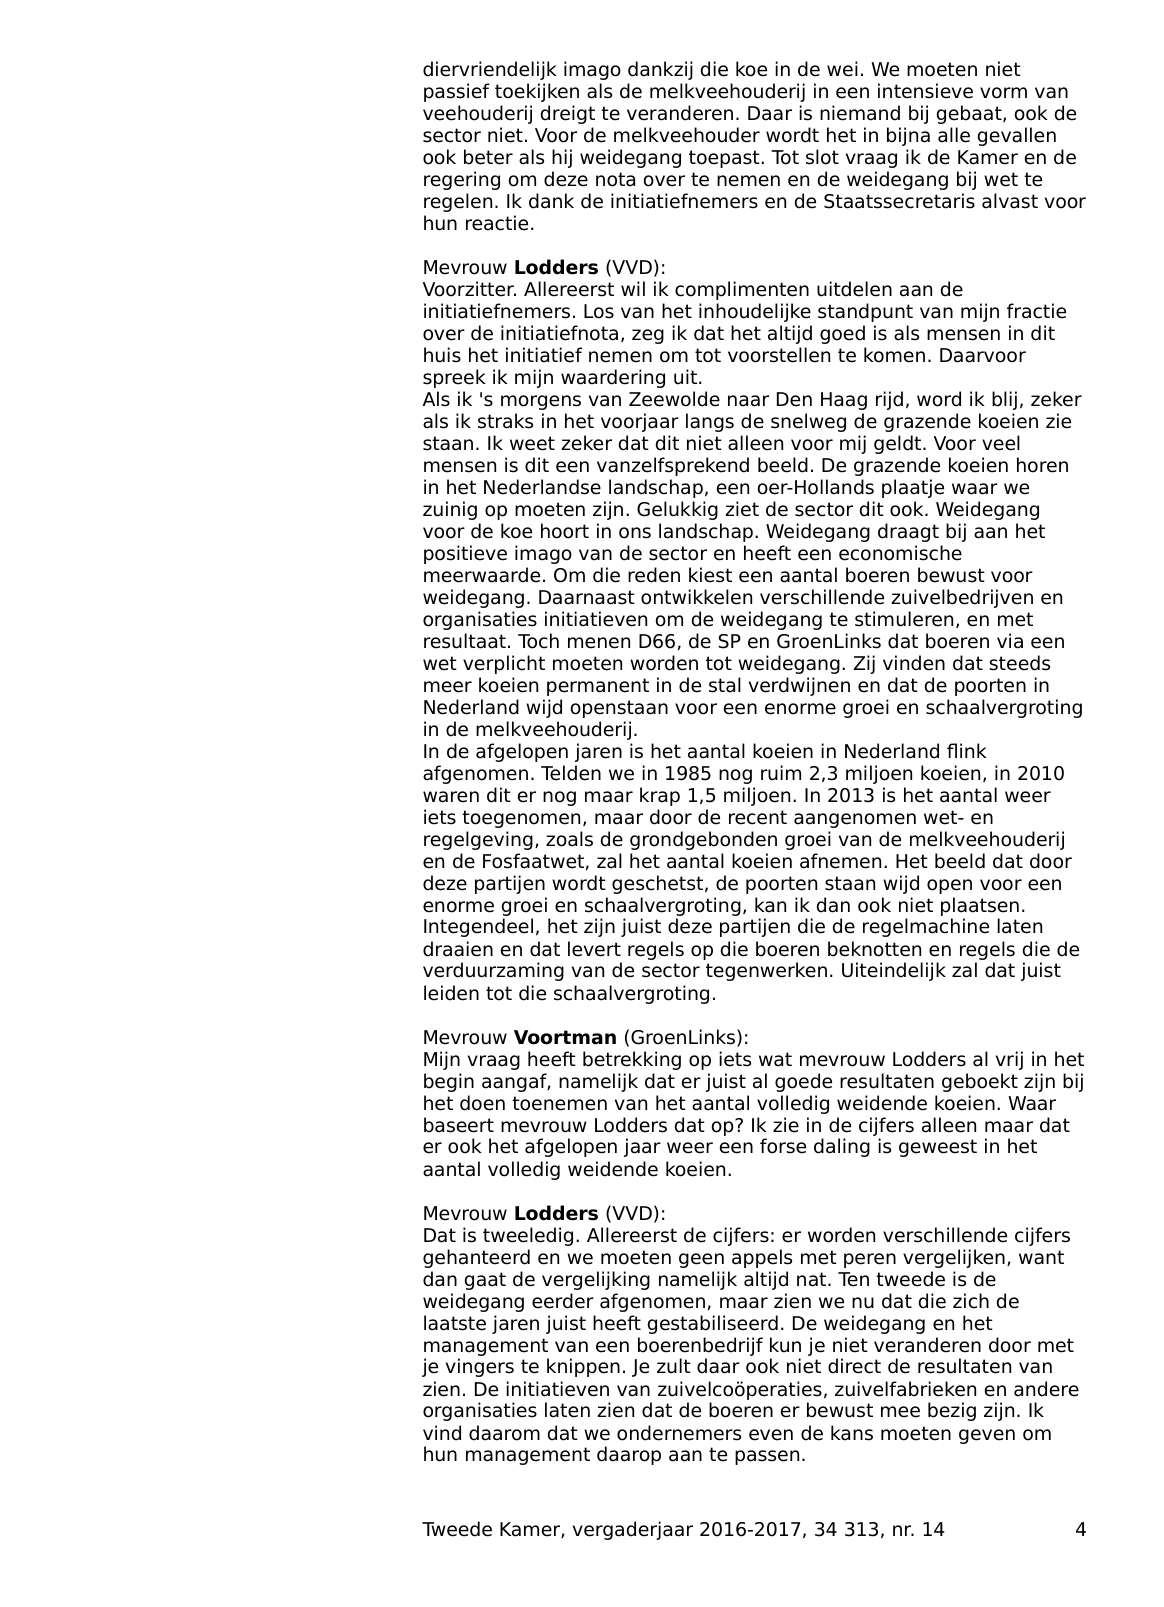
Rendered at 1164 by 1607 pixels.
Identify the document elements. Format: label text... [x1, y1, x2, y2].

text Mevrouw Voortman (GroenLinks): [422, 1027, 1087, 1048]
text Mevrouw Lodders (VVD): [422, 257, 1087, 279]
text Als ik 's morgens van Zeewolde naar Den Haag rijd, word ik blij, zeker als ik straks in het voorjaar langs de snelweg de grazende koeien zie staan. Ik weet zeker dat dit niet alleen voor mij geldt. Voor veel mensen is dit een vanzelfsprekend beeld. De grazende koeien horen in het Nederlandse landschap, een oer-Hollands plaatje waar we zuinig op moeten zijn. Gelukkig ziet de sector dit ook. Weidegang voor de koe hoort in ons landschap. Weidegang draagt bij aan het positieve imago van de sector en heeft een economische meerwaarde. Om die reden kiest een aantal boeren bewust voor weidegang. Daarnaast ontwikkelen verschillende zuivelbedrijven en organisaties initiatieven om de weidegang te stimuleren, en met resultaat. Toch menen D66, de SP en GroenLinks dat boeren via een wet verplicht moeten worden tot weidegang. Zij vinden dat steeds meer koeien permanent in de stal verdwijnen en dat de poorten in Nederland wijd openstaan voor een enorme groei en schaalvergroting in de melkveehouderij. [422, 389, 1087, 741]
text In de afgelopen jaren is het aantal koeien in Nederland flink afgenomen. Telden we in 1985 nog ruim 2,3 miljoen koeien, in 2010 waren dit er nog maar krap 1,5 miljoen. In 2013 is het aantal weer iets toegenomen, maar door de recent aangenomen wet- en regelgeving, zoals de grondgebonden groei van de melkveehouderij en de Fosfaatwet, zal het aantal koeien afnemen. Het beeld dat door deze partijen wordt geschetst, de poorten staan wijd open voor een enorme groei en schaalvergroting, kan ik dan ook niet plaatsen. Integendeel, het zijn juist deze partijen die de regelmachine laten draaien en dat levert regels op die boeren beknotten en regels die de verduurzaming van de sector tegenwerken. Uiteindelijk zal dat juist leiden tot die schaalvergroting. [422, 741, 1087, 1004]
text Mevrouw Lodders (VVD): [422, 1203, 1087, 1224]
text Dat is tweeledig. Allereerst de cijfers: er worden verschillende cijfers gehanteerd en we moeten geen appels met peren vergelijken, want dan gaat de vergelijking namelijk altijd nat. Ten tweede is de weidegang eerder afgenomen, maar zien we nu dat die zich de laatste jaren juist heeft gestabiliseerd. De weidegang en het management van een boerenbedrijf kun je niet veranderen door met je vingers te knippen. Je zult daar ook niet direct de resultaten van zien. De initiatieven van zuivelcoöperaties, zuivelfabrieken en andere organisaties laten zien dat de boeren er bewust mee bezig zijn. Ik vind daarom dat we ondernemers even de kans moeten geven om hun management daarop aan te passen. [422, 1224, 1087, 1466]
text Voorzitter. Allereerst wil ik complimenten uitdelen aan de initiatiefnemers. Los van het inhoudelijke standpunt van mijn fractie over de initiatiefnota, zeg ik dat het altijd goed is als mensen in dit huis het initiatief nemen om tot voorstellen te komen. Daarvoor spreek ik mijn waardering uit. [422, 279, 1087, 389]
text Mijn vraag heeft betrekking op iets wat mevrouw Lodders al vrij in het begin aangaf, namelijk dat er juist al goede resultaten geboekt zijn bij het doen toenemen van het aantal volledig weidende koeien. Waar baseert mevrouw Lodders dat op? Ik zie in de cijfers alleen maar dat er ook het afgelopen jaar weer een forse daling is geweest in het aantal volledig weidende koeien. [422, 1048, 1087, 1180]
text diervriendelijk imago dankzij die koe in de wei. We moeten niet passief toekijken als de melkveehouderij in een intensieve vorm van veehouderij dreigt te veranderen. Daar is niemand bij gebaat, ook de sector niet. Voor de melkveehouder wordt het in bijna alle gevallen ook beter als hij weidegang toepast. Tot slot vraag ik de Kamer en de regering om deze nota over te nemen en de weidegang bij wet te regelen. Ik dank de initiatiefnemers en de Staatssecretaris alvast voor hun reactie. [422, 59, 1087, 235]
